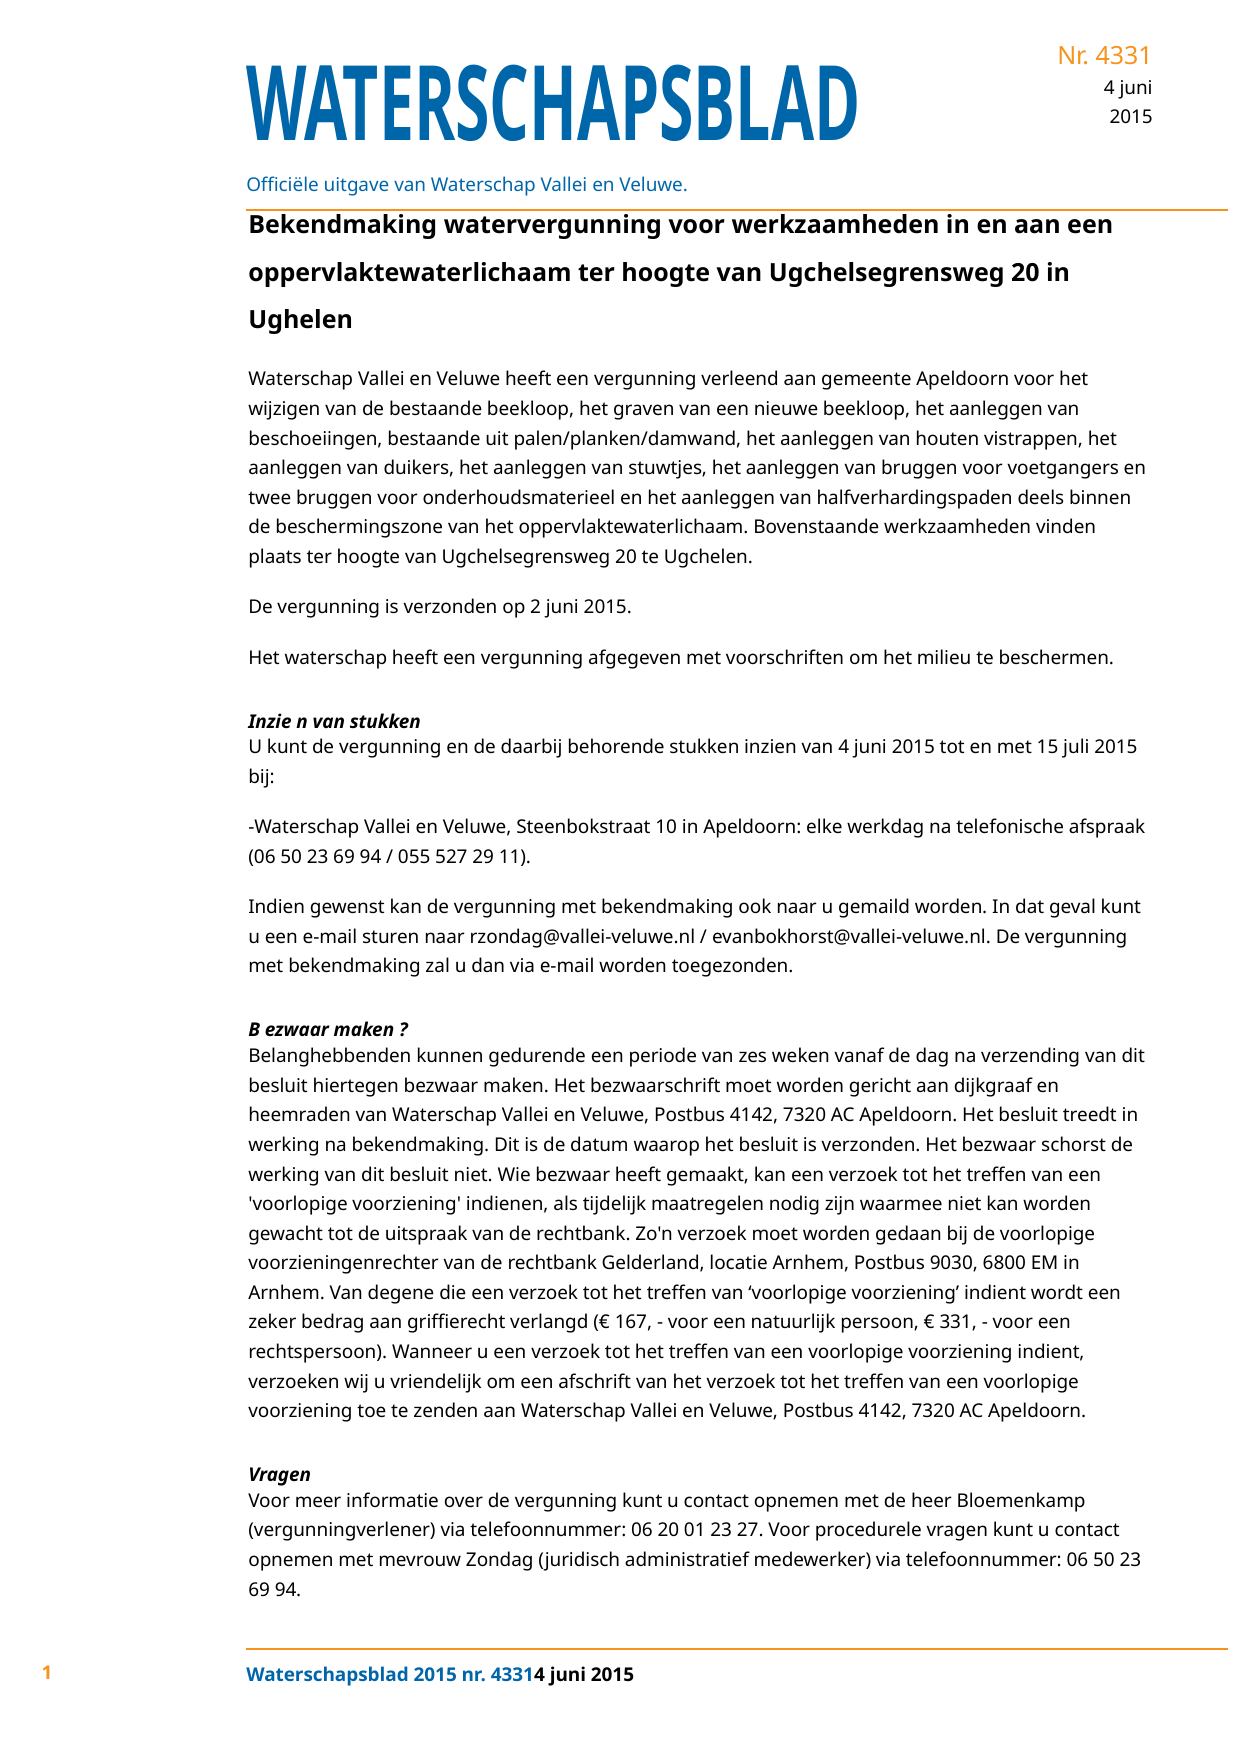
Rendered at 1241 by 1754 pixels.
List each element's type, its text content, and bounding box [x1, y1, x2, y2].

text Het waterschap heeft een vergunning afgegeven met voorschriften om het milieu te beschermen. [248, 644, 1152, 669]
text Inzie n van stukken [248, 708, 1152, 733]
text Bekendmaking watervergunning voor werkzaamheden in en aan een oppervlaktewaterlichaam ter hoogte van Ugchelsegrensweg 20 in Ughelen [248, 211, 1152, 336]
text Indien gewenst kan de vergunning met bekendmaking ook naar u gemaild worden. In dat geval kunt u een e-mail sturen naar rzondag@vallei-veluwe.nl / evanbokhorst@vallei-veluwe.nl. De vergunning met bekendmaking zal u dan via e-mail worden toegezonden. [248, 893, 1152, 978]
text Waterschap Vallei en Veluwe heeft een vergunning verleend aan gemeente Apeldoorn voor het wijzigen van de bestaande beekloop, het graven van een nieuwe beekloop, het aanleggen van beschoeiingen, bestaande uit palen/planken/damwand, het aanleggen van houten vistrappen, het aanleggen van duikers, het aanleggen van stuwtjes, het aanleggen van bruggen voor voetgangers en twee bruggen voor onderhoudsmaterieel en het aanleggen van halfverhardingspaden deels binnen de beschermingszone van het oppervlaktewaterlichaam. Bovenstaande werkzaamheden vinden plaats ter hoogte van Ugchelsegrensweg 20 te Ugchelen. [248, 366, 1152, 569]
picture [41, 47, 231, 172]
text B ezwaar maken ? [248, 1017, 1152, 1042]
text Vragen [248, 1461, 1152, 1487]
text Voor meer informatie over de vergunning kunt u contact opnemen met de heer Bloemenkamp (vergunningverlener) via telefoonnummer: 06 20 01 23 27. Voor procedurele vragen kunt u contact opnemen met mevrouw Zondag (juridisch administratief medewerker) via telefoonnummer: 06 50 23 69 94. [248, 1487, 1152, 1602]
text -Waterschap Vallei en Veluwe, Steenbokstraat 10 in Apeldoorn: elke werkdag na telefonische afspraak (06 50 23 69 94 / 055 527 29 11). [248, 813, 1152, 869]
text Belanghebbenden kunnen gedurende een periode van zes weken vanaf de dag na verzending van dit besluit hiertegen bezwaar maken. Het bezwaarschrift moet worden gericht aan dijkgraaf en heemraden van Waterschap Vallei en Veluwe, Postbus 4142, 7320 AC Apeldoorn. Het besluit treedt in werking na bekendmaking. Dit is de datum waarop het besluit is verzonden. Het bezwaar schorst de werking van dit besluit niet. Wie bezwaar heeft gemaakt, kan een verzoek tot het treffen van een 'voorlopige voorziening' indienen, als tijdelijk maatregelen nodig zijn waarmee niet kan worden gewacht tot de uitspraak van de rechtbank. Zo'n verzoek moet worden gedaan bij de voorlopige voorzieningenrechter van de rechtbank Gelderland, locatie Arnhem, Postbus 9030, 6800 EM in Arnhem. Van degene die een verzoek tot het treffen van ‘voorlopige voorziening’ indient wordt een zeker bedrag aan griffierecht verlangd (€ 167, - voor een natuurlijk persoon, € 331, - voor een rechtspersoon). Wanneer u een verzoek tot het treffen van een voorlopige voorziening indient, verzoeken wij u vriendelijk om een afschrift van het verzoek tot het treffen van een voorlopige voorziening toe te zenden aan Waterschap Vallei en Veluwe, Postbus 4142, 7320 AC Apeldoorn. [248, 1042, 1152, 1423]
text U kunt de vergunning en de daarbij behorende stukken inzien van 4 juni 2015 tot en met 15 juli 2015 bij: [248, 733, 1152, 789]
text De vergunning is verzonden op 2 juni 2015. [248, 593, 1152, 619]
